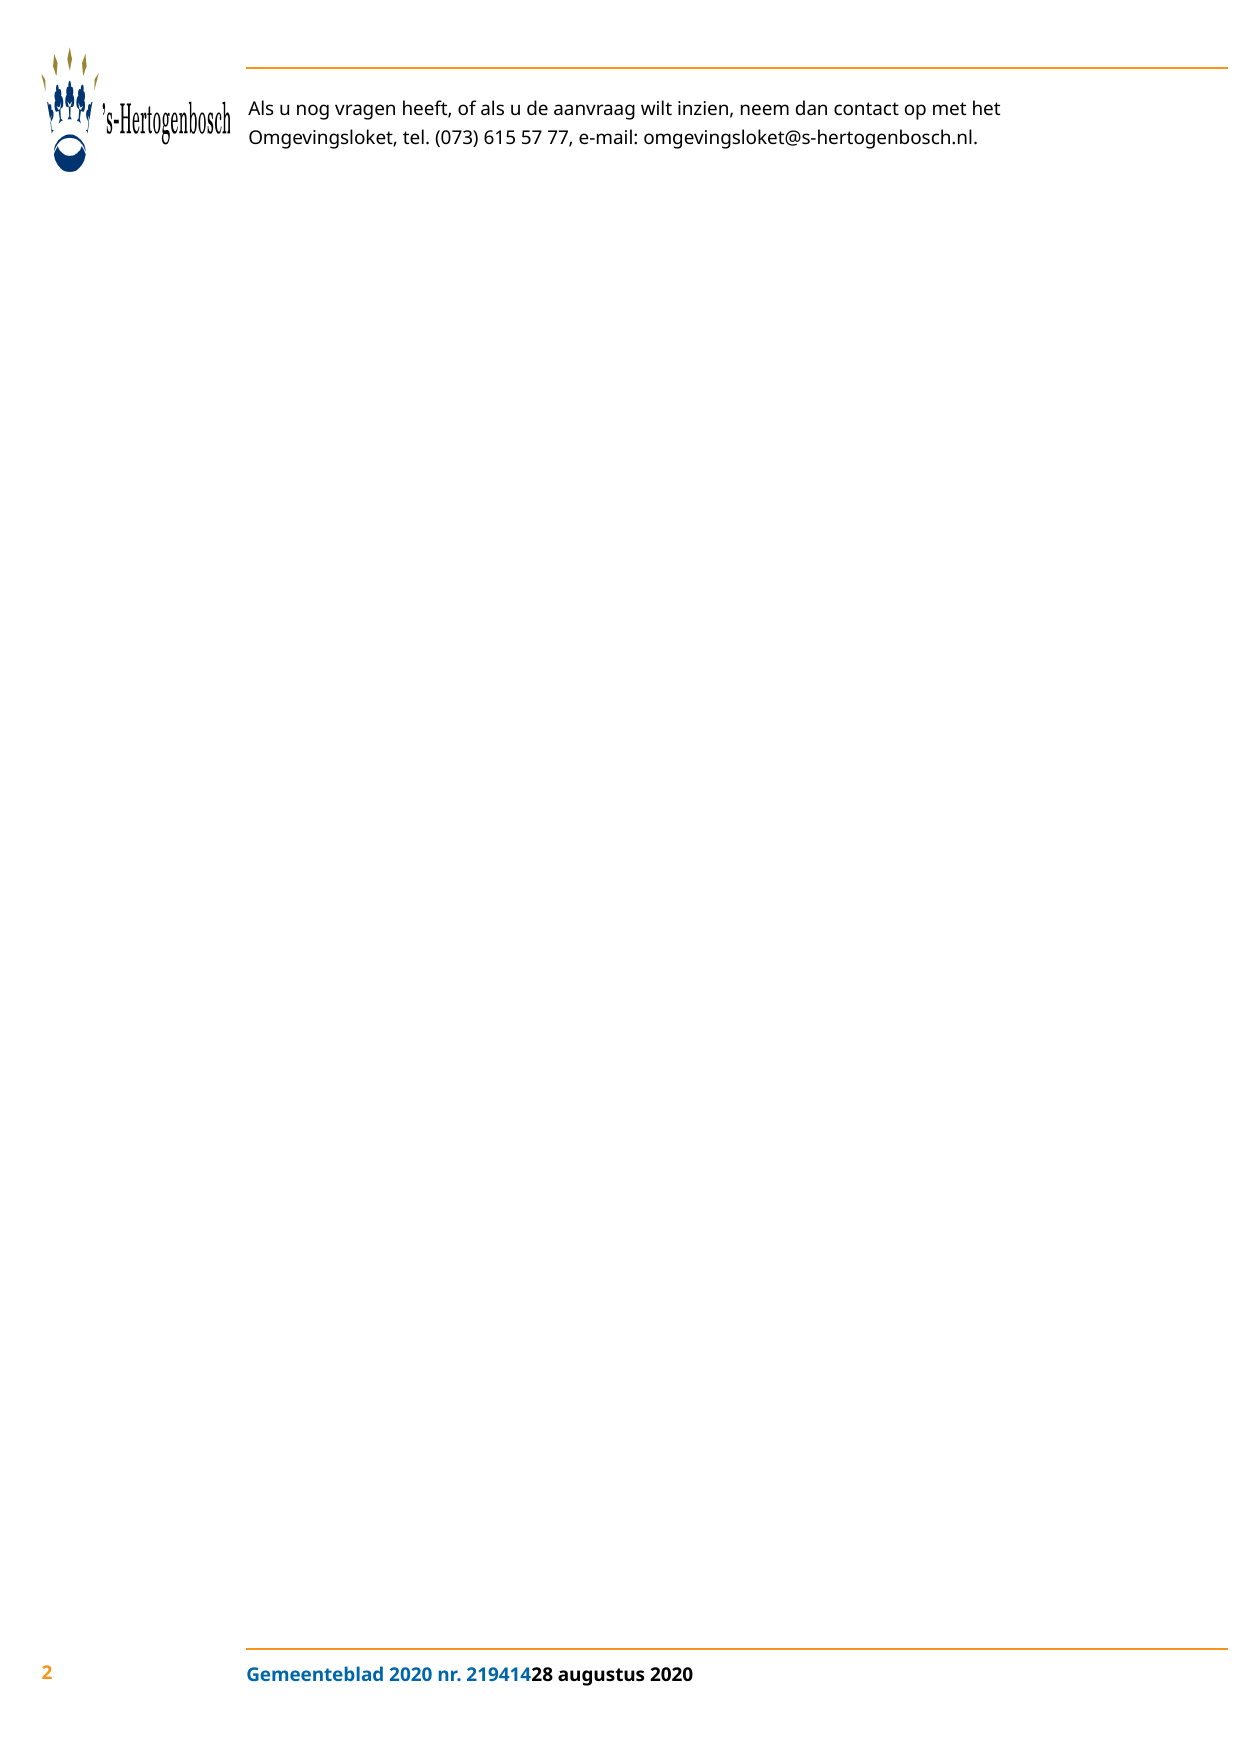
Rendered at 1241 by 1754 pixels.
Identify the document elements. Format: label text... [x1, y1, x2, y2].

text Als u nog vragen heeft, of als u de aanvraag wilt inzien, neem dan contact op met het Omgevingsloket, tel. (073) 615 57 77, e-mail: omgevingsloket@s-hertogenbosch.nl. [248, 95, 1152, 150]
picture [41, 47, 231, 172]
